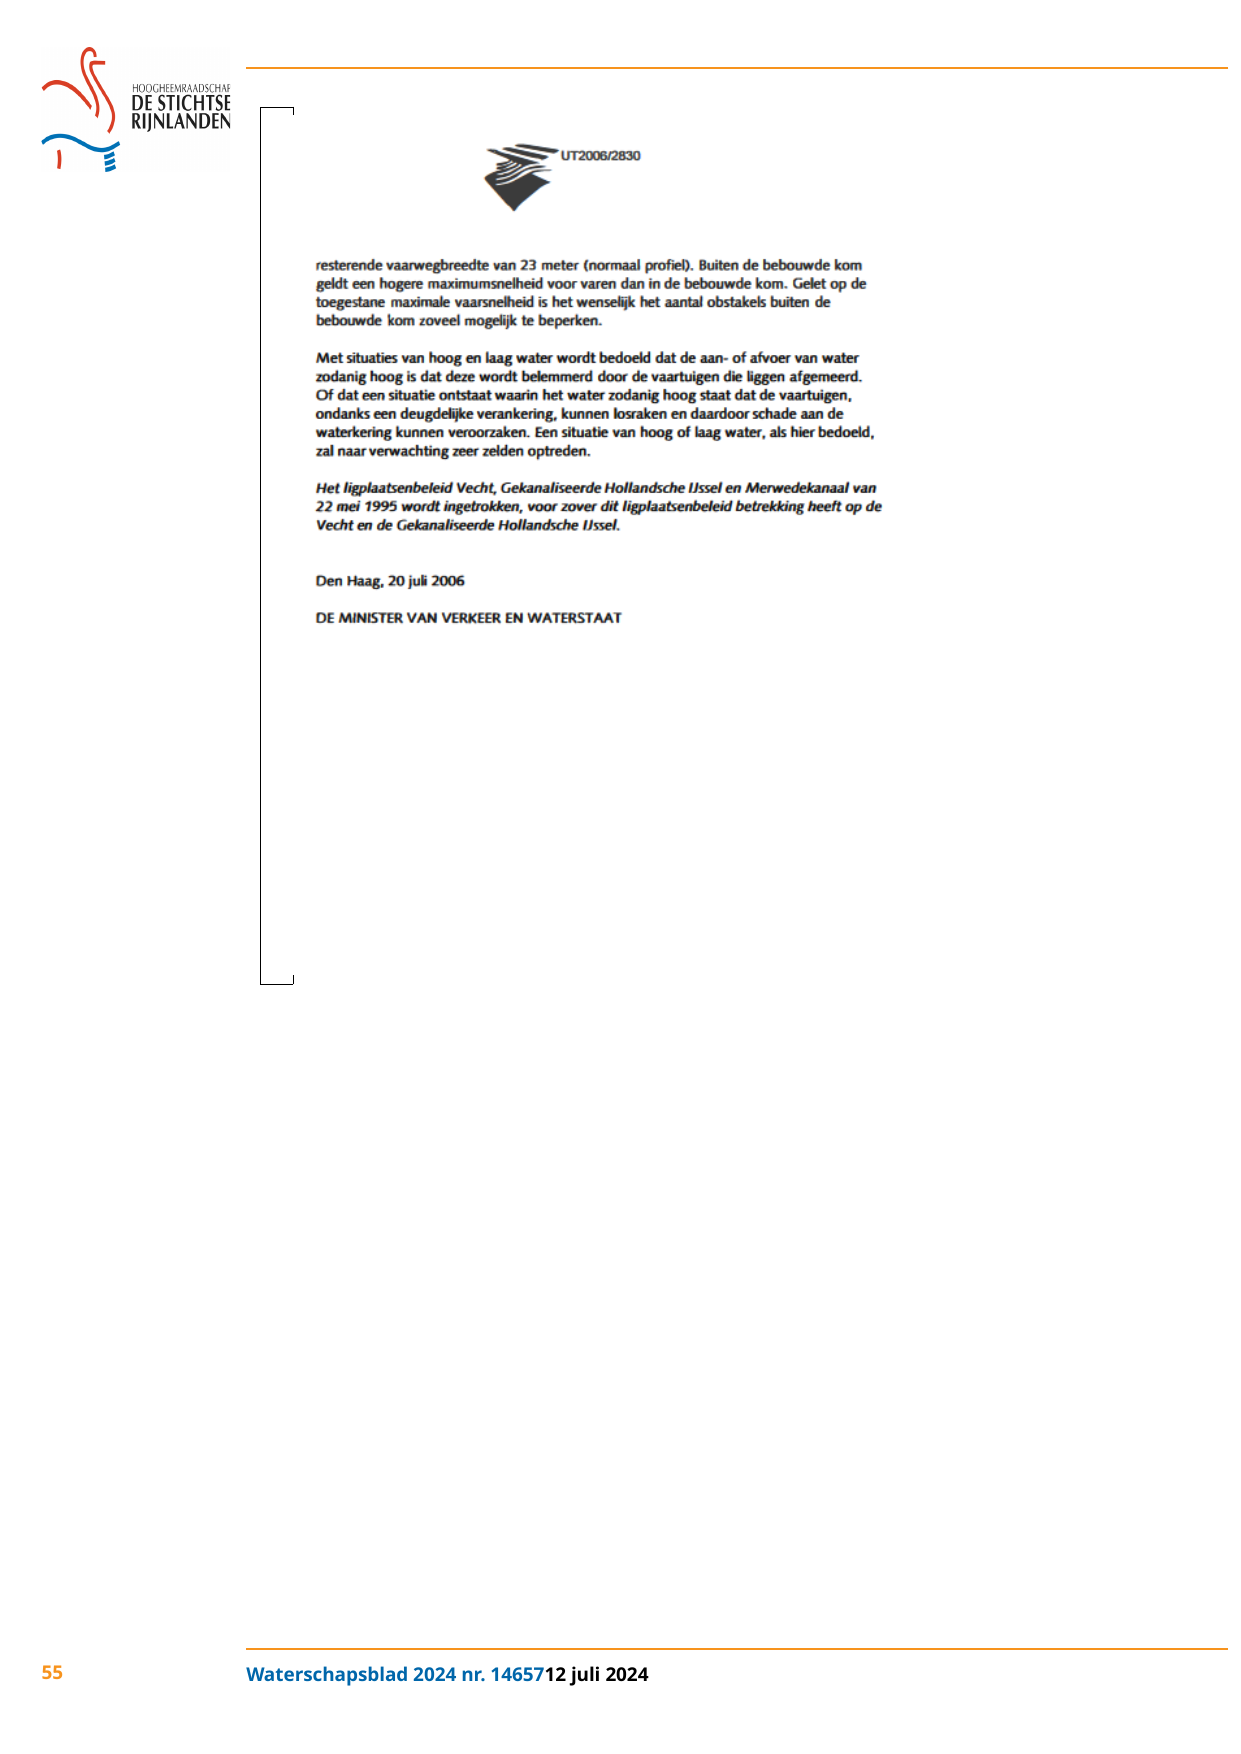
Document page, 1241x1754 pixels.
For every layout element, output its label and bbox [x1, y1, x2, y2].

picture [41, 47, 231, 172]
picture [268, 115, 978, 975]
